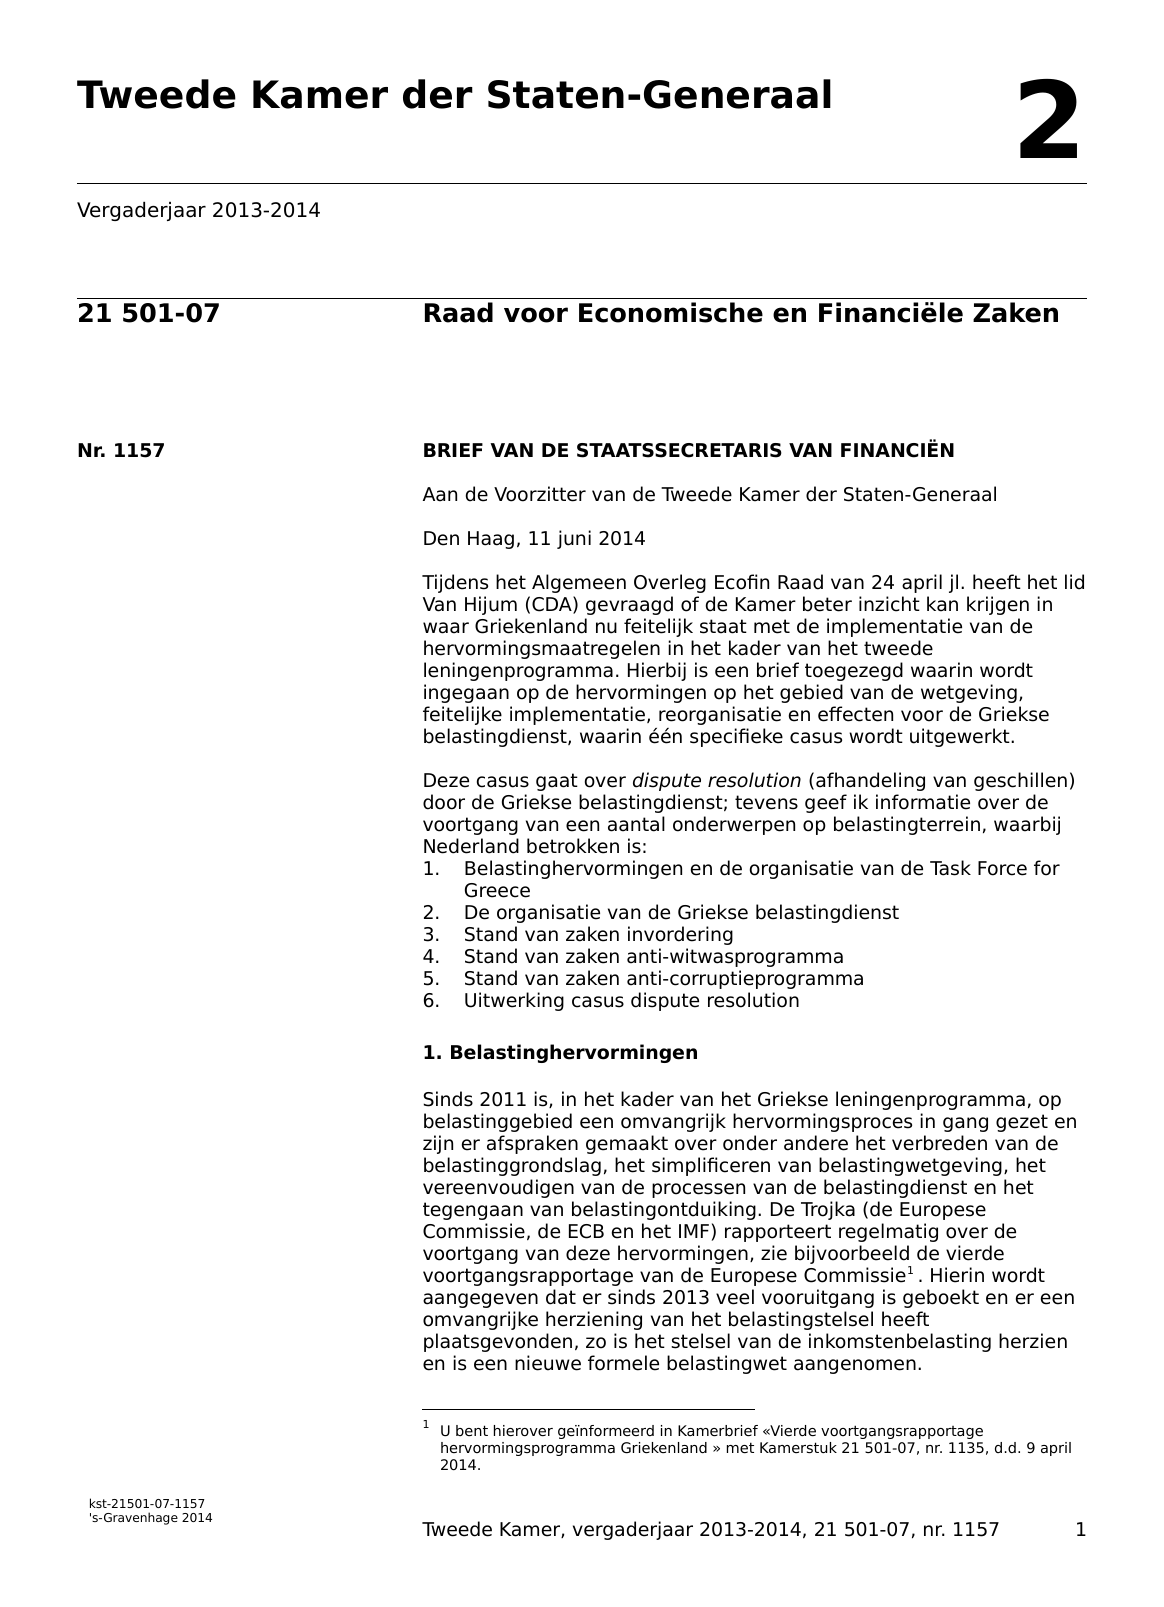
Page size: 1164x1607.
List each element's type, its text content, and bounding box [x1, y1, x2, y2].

text Sinds 2011 is, in het kader van het Griekse leningenprogramma, op belastinggebied een omvangrijk hervormingsproces in gang gezet en zijn er afspraken gemaakt over onder andere het verbreden van de belastinggrondslag, het simplificeren van belastingwetgeving, het vereenvoudigen van de processen van de belastingdienst en het tegengaan van belastingontduiking. De Trojka (de Europese Commissie, de ECB en het IMF) rapporteert regelmatig over de voortgang van deze hervormingen, zie bijvoorbeeld de vierde voortgangsrapportage van de Europese Commissie. Hierin wordt aangegeven dat er sinds 2013 veel vooruitgang is geboekt en er een omvangrijke herziening van het belastingstelsel heeft plaatsgevonden, zo is het stelsel van de inkomstenbelasting herzien en is een nieuwe formele belastingwet aangenomen. [422, 1089, 1087, 1375]
text Den Haag, 11 juni 2014 [422, 528, 1087, 550]
text 6. Uitwerking casus dispute resolution [422, 990, 1087, 1012]
subtitle 21 501-07 Raad voor Economische en Financiële Zaken [77, 299, 1087, 329]
text 1. Belastinghervormingen en de organisatie van de Task Force for Greece [422, 858, 1087, 902]
text 2. De organisatie van de Griekse belastingdienst [422, 902, 1087, 924]
text 3. Stand van zaken invordering [422, 924, 1087, 946]
text 5. Stand van zaken anti-corruptieprogramma [422, 968, 1087, 990]
text Tijdens het Algemeen Overleg Ecofin Raad van 24 april jl. heeft het lid Van Hijum (CDA) gevraagd of de Kamer beter inzicht kan krijgen in waar Griekenland nu feitelijk staat met de implementatie van de hervormingsmaatregelen in het kader van het tweede leningenprogramma. Hierbij is een brief toegezegd waarin wordt ingegaan op de hervormingen op het gebied van de wetgeving, feitelijke implementatie, reorganisatie en effecten voor de Griekse belastingdienst, waarin één specifieke casus wordt uitgewerkt. [422, 572, 1087, 748]
subtitle Nr. 1157 BRIEF VAN DE STAATSSECRETARIS VAN FINANCIËN [77, 440, 1087, 462]
table_cell Vergaderjaar 2013-2014 [77, 184, 1087, 298]
table_header 2 [886, 59, 1087, 183]
subtitle 1. Belastinghervormingen [422, 1042, 1087, 1064]
text Aan de Voorzitter van de Tweede Kamer der Staten-Generaal [422, 484, 1087, 506]
text 4. Stand van zaken anti-witwasprogramma [422, 946, 1087, 968]
text U bent hierover geïnformeerd in Kamerbrief «Vierde voortgangsrapportage hervormingsprogramma Griekenland » met Kamerstuk 21 501-07, nr. 1135, d.d. 9 april 2014. [422, 1418, 1087, 1474]
table_header Tweede Kamer der Staten-Generaal [77, 59, 886, 183]
text Deze casus gaat over dispute resolution (afhandeling van geschillen) door de Griekse belastingdienst; tevens geef ik informatie over de voortgang van een aantal onderwerpen op belastingterrein, waarbij Nederland betrokken is: [422, 770, 1087, 858]
text 's-Gravenhage 2014 [88, 1511, 323, 1525]
text kst-21501-07-1157 [88, 1497, 323, 1511]
